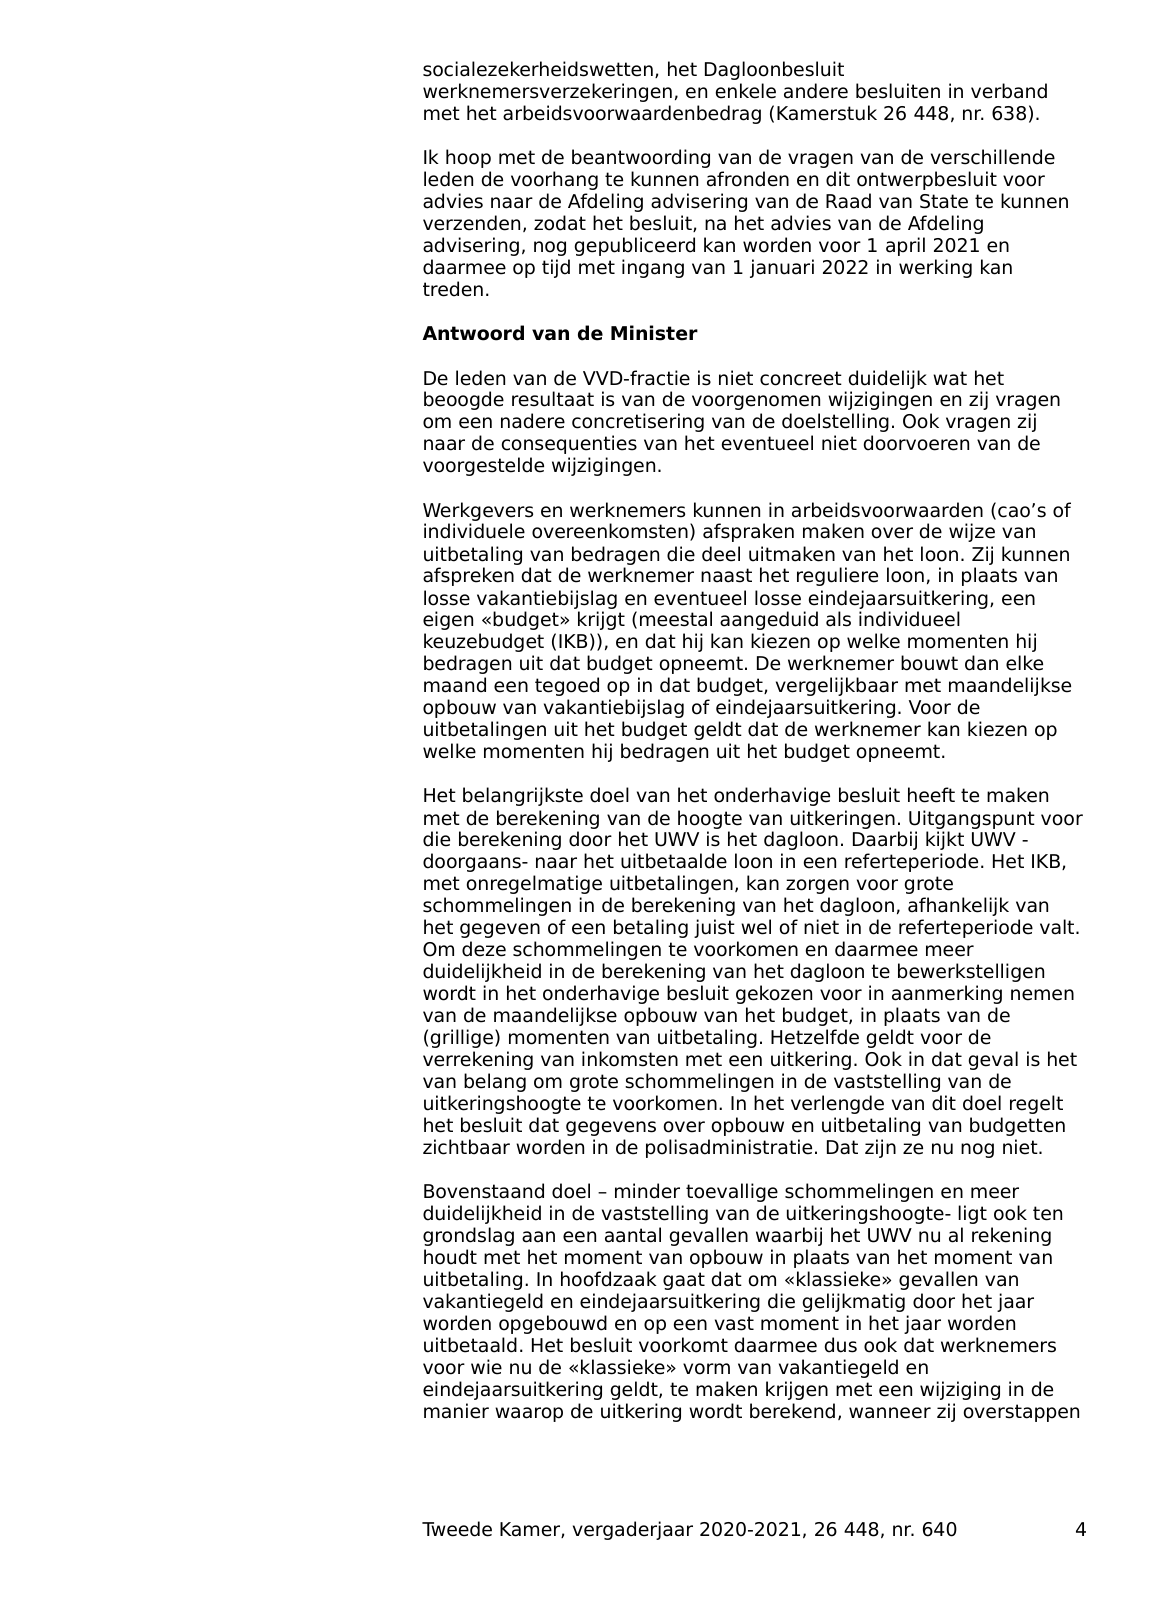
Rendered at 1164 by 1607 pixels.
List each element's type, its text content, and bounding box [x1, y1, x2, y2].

text Bovenstaand doel – minder toevallige schommelingen en meer duidelijkheid in de vaststelling van de uitkeringshoogte- ligt ook ten grondslag aan een aantal gevallen waarbij het UWV nu al rekening houdt met het moment van opbouw in plaats van het moment van uitbetaling. In hoofdzaak gaat dat om «klassieke» gevallen van vakantiegeld en eindejaarsuitkering die gelijkmatig door het jaar worden opgebouwd en op een vast moment in het jaar worden uitbetaald. Het besluit voorkomt daarmee dus ook dat werknemers voor wie nu de «klassieke» vorm van vakantiegeld en eindejaarsuitkering geldt, te maken krijgen met een wijziging in de manier waarop de uitkering wordt berekend, wanneer zij overstappen [422, 1181, 1087, 1423]
subtitle Antwoord van de Minister [422, 323, 1087, 345]
text De leden van de VVD-fractie is niet concreet duidelijk wat het beoogde resultaat is van de voorgenomen wijzigingen en zij vragen om een nadere concretisering van de doelstelling. Ook vragen zij naar de consequenties van het eventueel niet doorvoeren van de voorgestelde wijzigingen. [422, 367, 1087, 477]
text Werkgevers en werknemers kunnen in arbeidsvoorwaarden (cao’s of individuele overeenkomsten) afspraken maken over de wijze van uitbetaling van bedragen die deel uitmaken van het loon. Zij kunnen afspreken dat de werknemer naast het reguliere loon, in plaats van losse vakantiebijslag en eventueel losse eindejaarsuitkering, een eigen «budget» krijgt (meestal aangeduid als individueel keuzebudget (IKB)), en dat hij kan kiezen op welke momenten hij bedragen uit dat budget opneemt. De werknemer bouwt dan elke maand een tegoed op in dat budget, vergelijkbaar met maandelijkse opbouw van vakantiebijslag of eindejaarsuitkering. Voor de uitbetalingen uit het budget geldt dat de werknemer kan kiezen op welke momenten hij bedragen uit het budget opneemt. [422, 499, 1087, 763]
text Ik hoop met de beantwoording van de vragen van de verschillende leden de voorhang te kunnen afronden en dit ontwerpbesluit voor advies naar de Afdeling advisering van de Raad van State te kunnen verzenden, zodat het besluit, na het advies van de Afdeling advisering, nog gepubliceerd kan worden voor 1 april 2021 en daarmee op tijd met ingang van 1 januari 2022 in werking kan treden. [422, 147, 1087, 301]
text Het belangrijkste doel van het onderhavige besluit heeft te maken met de berekening van de hoogte van uitkeringen. Uitgangspunt voor die berekening door het UWV is het dagloon. Daarbij kijkt UWV -doorgaans- naar het uitbetaalde loon in een referteperiode. Het IKB, met onregelmatige uitbetalingen, kan zorgen voor grote schommelingen in de berekening van het dagloon, afhankelijk van het gegeven of een betaling juist wel of niet in de referteperiode valt. Om deze schommelingen te voorkomen en daarmee meer duidelijkheid in de berekening van het dagloon te bewerkstelligen wordt in het onderhavige besluit gekozen voor in aanmerking nemen van de maandelijkse opbouw van het budget, in plaats van de (grillige) momenten van uitbetaling. Hetzelfde geldt voor de verrekening van inkomsten met een uitkering. Ook in dat geval is het van belang om grote schommelingen in de vaststelling van de uitkeringshoogte te voorkomen. In het verlengde van dit doel regelt het besluit dat gegevens over opbouw en uitbetaling van budgetten zichtbaar worden in de polisadministratie. Dat zijn ze nu nog niet. [422, 785, 1087, 1159]
text socialezekerheidswetten, het Dagloonbesluit werknemersverzekeringen, en enkele andere besluiten in verband met het arbeidsvoorwaardenbedrag (Kamerstuk 26 448, nr. 638). [422, 59, 1087, 125]
